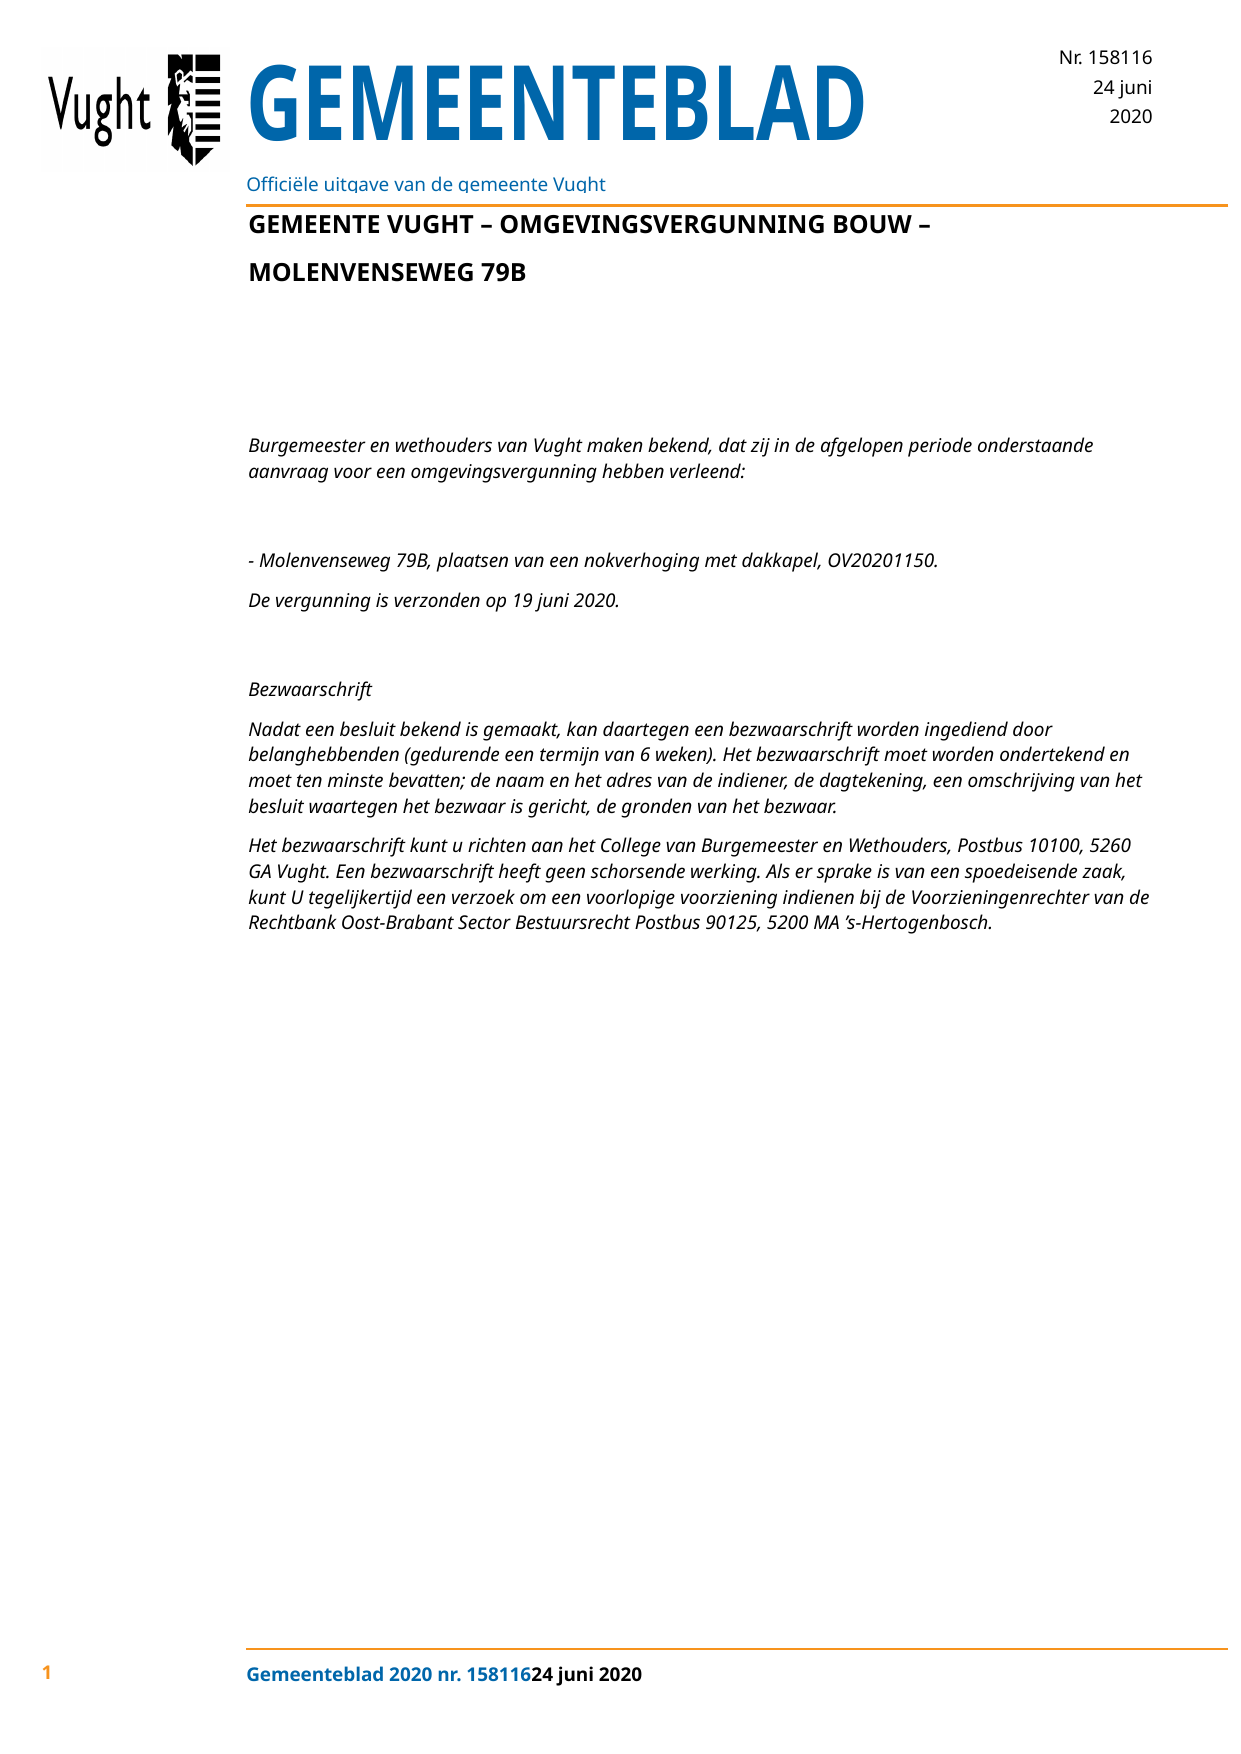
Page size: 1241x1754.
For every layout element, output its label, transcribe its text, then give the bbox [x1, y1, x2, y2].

text GEMEENTE VUGHT – OMGEVINGSVERGUNNING BOUW – MOLENVENSEWEG 79B [248, 207, 1152, 288]
text Burgemeester en wethouders van Vught maken bekend, dat zij in de afgelopen periode onderstaande aanvraag voor een omgevingsvergunning hebben verleend: [248, 432, 1152, 484]
text Bezwaarschrift [248, 677, 1152, 702]
text - Molenvenseweg 79B, plaatsen van een nokverhoging met dakkapel, OV20201150. [248, 548, 1152, 573]
text De vergunning is verzonden op 19 juni 2020. [248, 587, 1152, 613]
text Nadat een besluit bekend is gemaakt, kan daartegen een bezwaarschrift worden ingediend door belanghebbenden (gedurende een termijn van 6 weken). Het bezwaarschrift moet worden ondertekend en moet ten minste bevatten; de naam en het adres van de indiener, de dagtekening, een omschrijving van het besluit waartegen het bezwaar is gericht, de gronden van het bezwaar. [248, 716, 1152, 819]
text Het bezwaarschrift kunt u richten aan het College van Burgemeester en Wethouders, Postbus 10100, 5260 GA Vught. Een bezwaarschrift heeft geen schorsende werking. Als er sprake is van een spoedeisende zaak, kunt U tegelijkertijd een verzoek om een voorlopige voorziening indienen bij de Voorzieningenrechter van de Rechtbank Oost-Brabant Sector Bestuursrecht Postbus 90125, 5200 MA ’s-Hertogenbosch. [248, 832, 1152, 935]
picture [41, 47, 231, 172]
